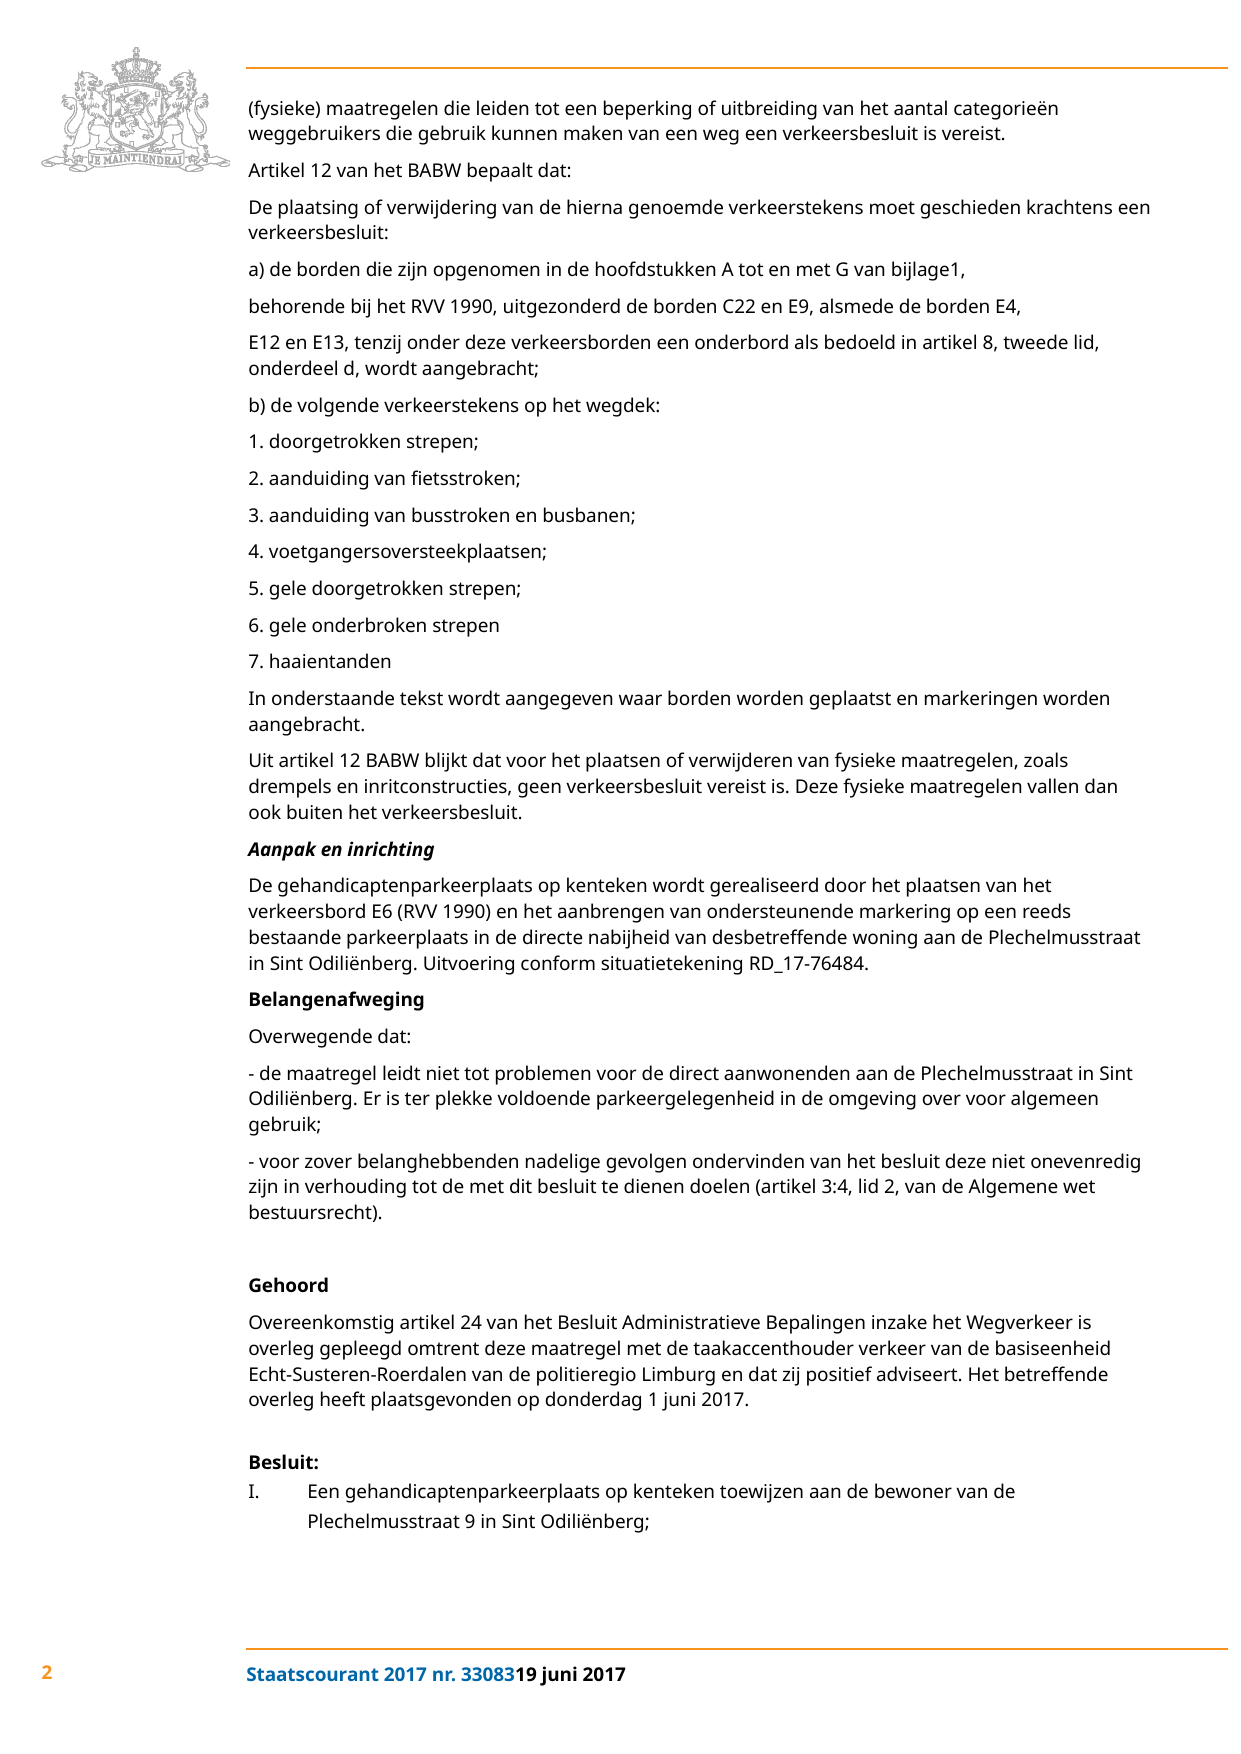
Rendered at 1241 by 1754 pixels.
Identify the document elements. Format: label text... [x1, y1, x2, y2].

text - voor zover belanghebbenden nadelige gevolgen ondervinden van het besluit deze niet onevenredig zijn in verhouding tot de met dit besluit te dienen doelen (artikel 3:4, lid 2, van de Algemene wet bestuursrecht). [248, 1148, 1152, 1225]
text b) de volgende verkeerstekens op het wegdek: [248, 392, 1152, 418]
text 6. gele onderbroken strepen [248, 612, 1152, 638]
text (fysieke) maatregelen die leiden tot een beperking of uitbreiding van het aantal categorieën weggebruikers die gebruik kunnen maken van een weg een verkeersbesluit is vereist. [248, 95, 1152, 146]
text Overwegende dat: [248, 1023, 1152, 1049]
text De plaatsing of verwijdering van de hierna genoemde verkeerstekens moet geschieden krachtens een verkeersbesluit: [248, 194, 1152, 245]
text 3. aanduiding van busstroken en busbanen; [248, 502, 1152, 528]
text De gehandicaptenparkeerplaats op kenteken wordt gerealiseerd door het plaatsen van het verkeersbord E6 (RVV 1990) en het aanbrengen van ondersteunende markering op een reeds bestaande parkeerplaats in de directe nabijheid van desbetreffende woning aan de Plechelmusstraat in Sint Odiliënberg. Uitvoering conform situatietekening RD_17-76484. [248, 872, 1152, 975]
text In onderstaande tekst wordt aangegeven waar borden worden geplaatst en markeringen worden aangebracht. [248, 685, 1152, 737]
picture [41, 47, 231, 172]
text E12 en E13, tenzij onder deze verkeersborden een onderbord als bedoeld in artikel 8, tweede lid, onderdeel d, wordt aangebracht; [248, 329, 1152, 381]
text - de maatregel leidt niet tot problemen voor de direct aanwonenden aan de Plechelmusstraat in Sint Odiliënberg. Er is ter plekke voldoende parkeergelegenheid in de omgeving over voor algemeen gebruik; [248, 1060, 1152, 1137]
text Belangenafweging [248, 986, 1152, 1012]
text Overeenkomstig artikel 24 van het Besluit Administratieve Bepalingen inzake het Wegverkeer is overleg gepleegd omtrent deze maatregel met de taakaccenthouder verkeer van de basiseenheid Echt-Susteren-Roerdalen van de politieregio Limburg en dat zij positief adviseert. Het betreffende overleg heeft plaatsgevonden op donderdag 1 juni 2017. [248, 1309, 1152, 1412]
text Gehoord [248, 1273, 1152, 1298]
text Aanpak en inrichting [248, 836, 1152, 862]
text behorende bij het RVV 1990, uitgezonderd de borden C22 en E9, alsmede de borden E4, [248, 293, 1152, 319]
list Een gehandicaptenparkeerplaats op kenteken toewijzen aan de bewoner van de Plechelmusstraat 9 in Sint Odiliënberg; [248, 1479, 1152, 1534]
text 2. aanduiding van fietsstroken; [248, 465, 1152, 491]
text 7. haaientanden [248, 649, 1152, 674]
text 4. voetgangersoversteekplaatsen; [248, 539, 1152, 564]
text 5. gele doorgetrokken strepen; [248, 575, 1152, 601]
text 1. doorgetrokken strepen; [248, 429, 1152, 454]
text Besluit: [248, 1449, 1152, 1475]
text Uit artikel 12 BABW blijkt dat voor het plaatsen of verwijderen van fysieke maatregelen, zoals drempels en inritconstructies, geen verkeersbesluit vereist is. Deze fysieke maatregelen vallen dan ook buiten het verkeersbesluit. [248, 748, 1152, 825]
text a) de borden die zijn opgenomen in de hoofdstukken A tot en met G van bijlage1, [248, 256, 1152, 282]
text Artikel 12 van het BABW bepaalt dat: [248, 157, 1152, 183]
